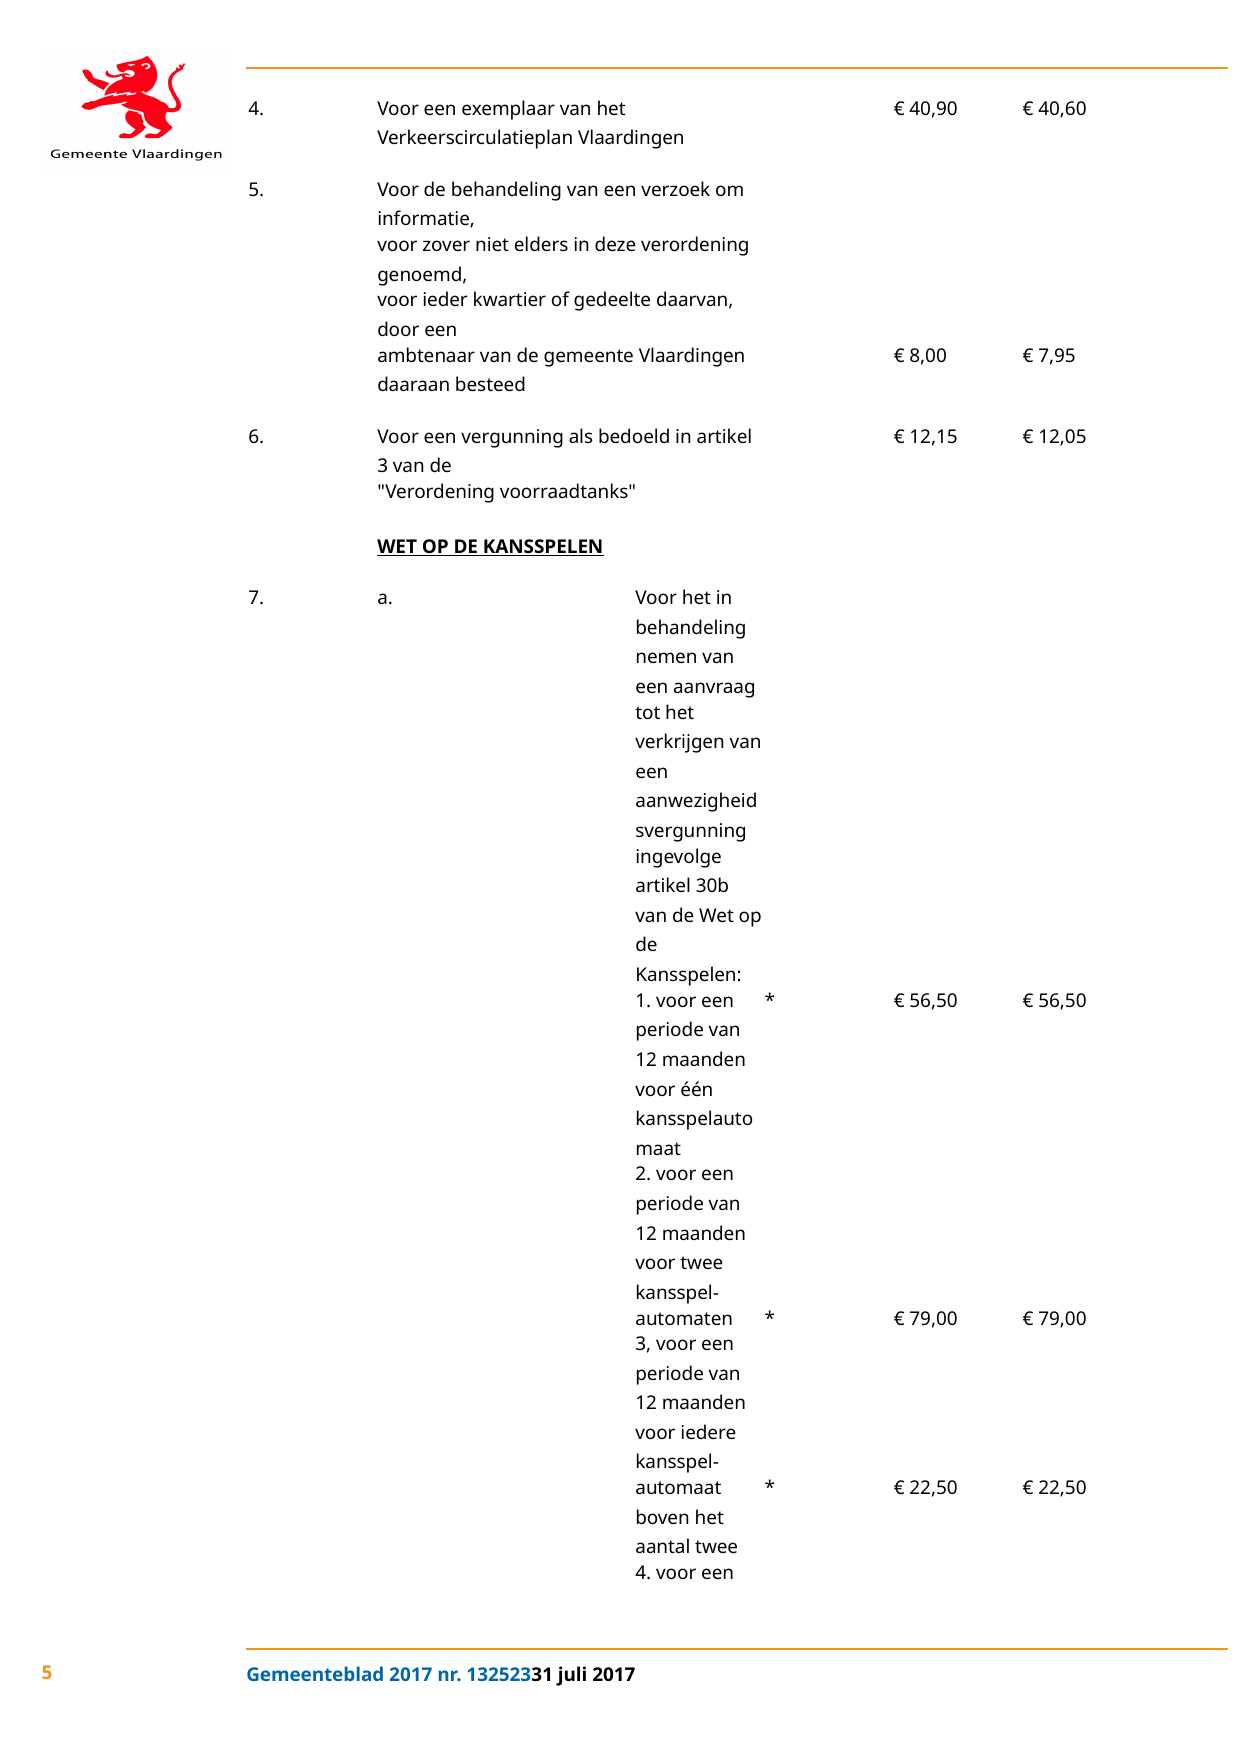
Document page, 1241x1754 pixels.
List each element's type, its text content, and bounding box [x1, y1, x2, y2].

table_cell [248, 231, 377, 286]
table_cell [248, 1305, 377, 1330]
table_cell [1023, 231, 1152, 286]
table_cell [764, 286, 893, 342]
table_cell [506, 1161, 635, 1305]
picture [41, 47, 231, 172]
table_cell € 22,50 [894, 1475, 1022, 1559]
table_cell 3, voor een periode van 12 maanden voor iedere kansspel- [635, 1330, 764, 1474]
table_cell € 8,00 [894, 342, 1022, 397]
table_cell [1023, 1330, 1152, 1474]
table_cell Voor een vergunning als bedoeld in artikel 3 van de [377, 423, 764, 478]
table_cell [377, 1161, 506, 1305]
table_cell € 79,00 [894, 1305, 1022, 1330]
table_cell [377, 397, 506, 423]
table_cell [1023, 286, 1152, 342]
table_cell [248, 699, 377, 843]
table_cell 5. [248, 176, 377, 231]
table_cell [764, 397, 893, 423]
table_cell voor zover niet elders in deze verordening genoemd, [377, 231, 764, 286]
table_cell [764, 231, 893, 286]
table_cell [506, 559, 635, 584]
table_cell [894, 478, 1022, 504]
table_cell € 7,95 [1023, 342, 1152, 397]
table_cell ingevolge artikel 30b van de Wet op de Kansspelen: [635, 843, 764, 987]
table_cell [764, 843, 893, 987]
table_cell 4. [248, 95, 377, 150]
table_cell [894, 286, 1022, 342]
table_cell [894, 504, 1022, 529]
table_cell [764, 176, 893, 231]
table_cell [506, 843, 635, 987]
table_cell [248, 1330, 377, 1474]
table_cell € 12,05 [1023, 423, 1152, 478]
table_cell [1023, 150, 1152, 176]
table_cell € 22,50 [1023, 1475, 1152, 1559]
table_cell Voor de behandeling van een verzoek om informatie, [377, 176, 764, 231]
table_header [1023, 533, 1152, 559]
table_cell [894, 397, 1022, 423]
table_cell 2. voor een periode van 12 maanden voor twee kansspel- [635, 1161, 764, 1305]
table_cell voor ieder kwartier of gedeelte daarvan, door een [377, 286, 764, 342]
table_cell [1023, 478, 1152, 504]
table_cell € 40,60 [1023, 95, 1152, 150]
table_cell tot het verkrijgen van een aanwezigheidsvergunning [635, 699, 764, 843]
table_cell [764, 1161, 893, 1305]
table_cell [894, 1161, 1022, 1305]
table_cell [894, 584, 1022, 699]
table_cell [506, 150, 635, 176]
table_cell [377, 1330, 506, 1474]
table_cell € 40,90 [894, 95, 1022, 150]
table_cell * [764, 1475, 893, 1559]
table_cell [764, 95, 893, 150]
table_cell [377, 559, 506, 584]
table_cell € 56,50 [894, 987, 1022, 1161]
table_cell [1023, 1559, 1152, 1585]
table_cell [764, 150, 893, 176]
table_cell [248, 1559, 377, 1585]
table_cell [635, 559, 764, 584]
table_cell [894, 843, 1022, 987]
table_header [248, 533, 377, 559]
table_cell [377, 843, 506, 987]
table_cell [764, 342, 893, 397]
table_cell [377, 699, 506, 843]
table_cell [248, 1161, 377, 1305]
table_cell [764, 584, 893, 699]
table_cell [894, 176, 1022, 231]
table_header [764, 533, 893, 559]
table_cell [506, 1559, 635, 1585]
table_header [894, 533, 1022, 559]
table_cell [635, 504, 764, 529]
table_cell [248, 559, 377, 584]
table_cell [894, 1330, 1022, 1474]
table_cell [1023, 504, 1152, 529]
table_cell * [764, 987, 893, 1161]
table_cell [506, 504, 635, 529]
table_cell [377, 1305, 506, 1330]
table_cell [1023, 397, 1152, 423]
table_cell [248, 478, 377, 504]
table_cell € 56,50 [1023, 987, 1152, 1161]
table_cell automaat boven het aantal twee [635, 1475, 764, 1559]
table_cell "Verordening voorraadtanks" [377, 478, 764, 504]
table_cell [894, 231, 1022, 286]
table_cell automaten [635, 1305, 764, 1330]
table_cell ambtenaar van de gemeente Vlaardingen daaraan besteed [377, 342, 764, 397]
table_cell [377, 1559, 506, 1585]
table_cell Voor een exemplaar van het Verkeerscirculatieplan Vlaardingen [377, 95, 764, 150]
table_cell [894, 559, 1022, 584]
table_cell 7. [248, 584, 377, 699]
table_cell [635, 397, 764, 423]
table_cell [506, 699, 635, 843]
table_cell [248, 843, 377, 987]
table_cell [506, 584, 635, 699]
table_cell 6. [248, 423, 377, 478]
table_cell [1023, 176, 1152, 231]
table_cell [764, 699, 893, 843]
table_cell 4. voor een [635, 1559, 764, 1585]
table_cell [894, 150, 1022, 176]
table_cell [248, 987, 377, 1161]
table_cell [377, 504, 506, 529]
table_cell [764, 1559, 893, 1585]
table_cell [894, 699, 1022, 843]
table_cell [764, 504, 893, 529]
table_cell [248, 342, 377, 397]
table_cell [248, 150, 377, 176]
table_cell [1023, 699, 1152, 843]
table_cell [764, 423, 893, 478]
table_cell 1. voor een periode van 12 maanden voor één kansspelautomaat [635, 987, 764, 1161]
table_cell * [764, 1305, 893, 1330]
table_cell Voor het in behandeling nemen van een aanvraag [635, 584, 764, 699]
table_cell € 12,15 [894, 423, 1022, 478]
table_cell [248, 1475, 377, 1559]
table_cell a. [377, 584, 506, 699]
table_cell € 79,00 [1023, 1305, 1152, 1330]
table_cell [506, 1330, 635, 1474]
table_cell [1023, 559, 1152, 584]
table_cell [248, 286, 377, 342]
table_cell [506, 1475, 635, 1559]
table_cell [894, 1559, 1022, 1585]
table_cell [506, 987, 635, 1161]
table_cell [1023, 584, 1152, 699]
table_cell [1023, 843, 1152, 987]
table_cell [764, 478, 893, 504]
table_cell [1023, 1161, 1152, 1305]
table_cell [635, 150, 764, 176]
table_cell [248, 504, 377, 529]
table_cell [377, 150, 506, 176]
table_cell [506, 1305, 635, 1330]
table_cell [377, 987, 506, 1161]
table_cell [377, 1475, 506, 1559]
table_cell [248, 397, 377, 423]
table_cell [506, 397, 635, 423]
table_cell [764, 1330, 893, 1474]
table_header WET OP DE KANSSPELEN [377, 533, 764, 559]
table_cell [764, 559, 893, 584]
